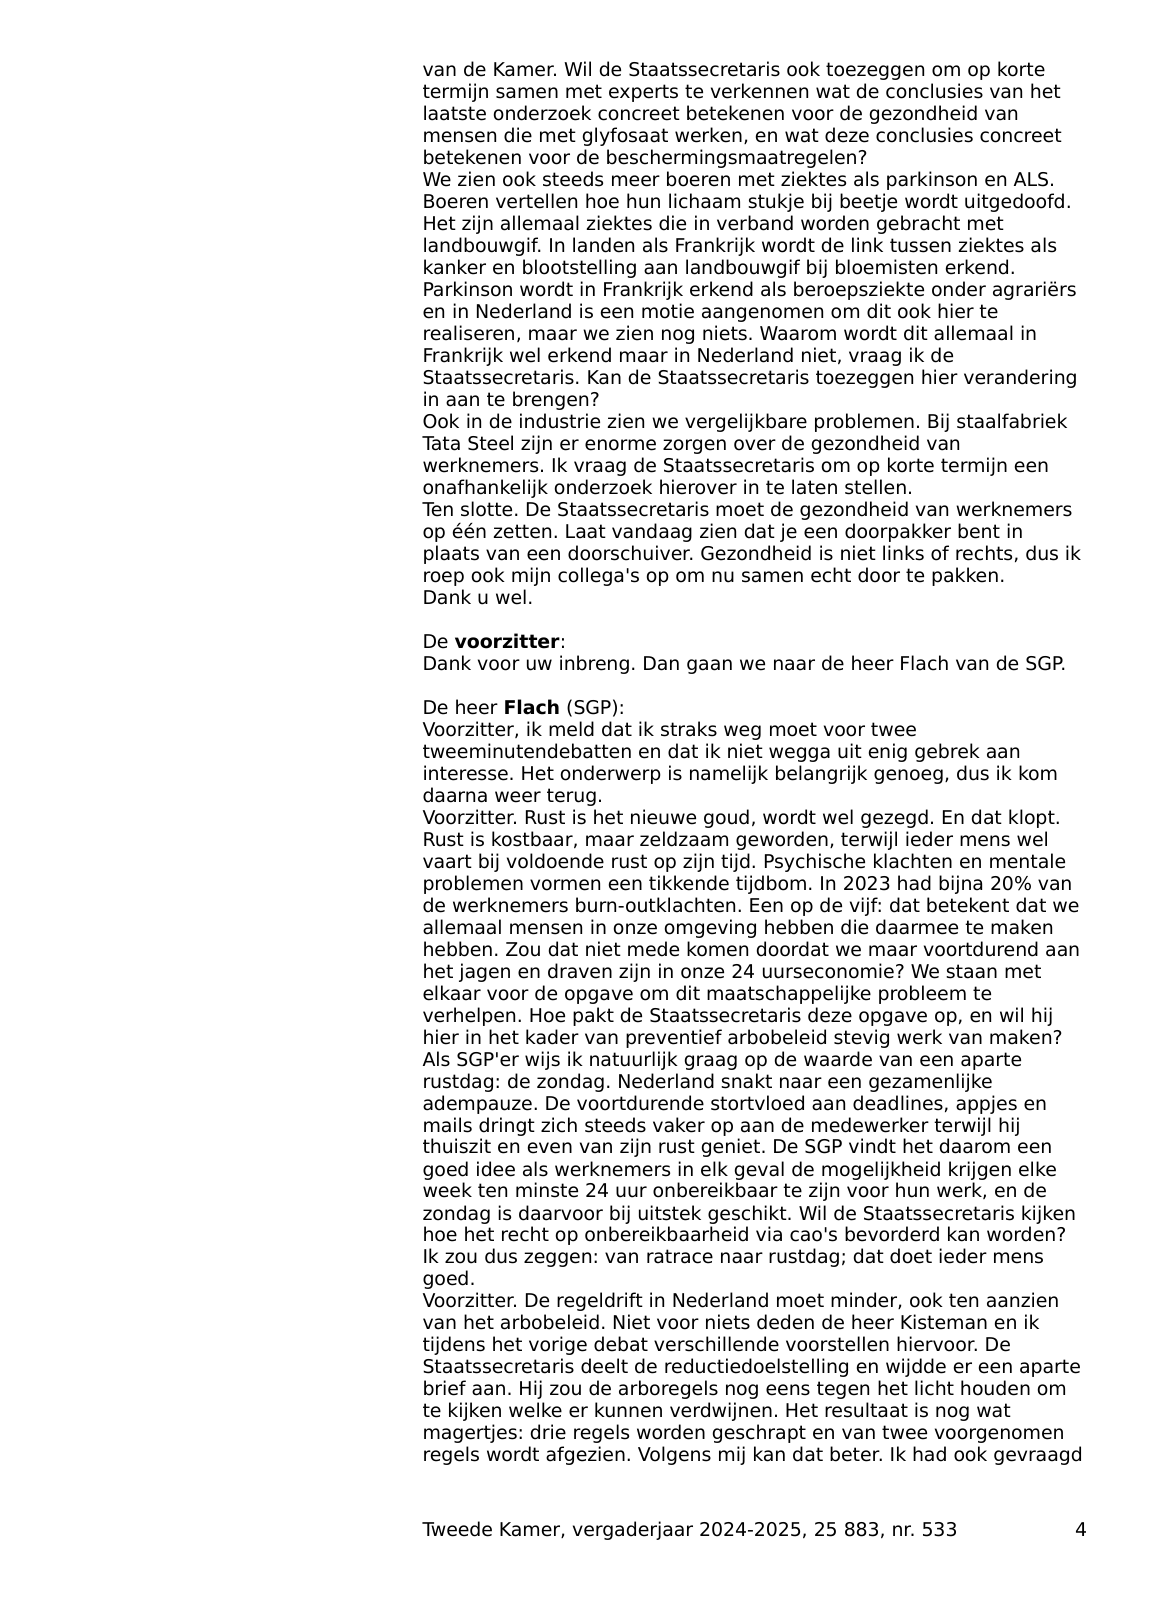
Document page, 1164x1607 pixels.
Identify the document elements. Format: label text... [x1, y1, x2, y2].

text Ook in de industrie zien we vergelijkbare problemen. Bij staalfabriek Tata Steel zijn er enorme zorgen over de gezondheid van werknemers. Ik vraag de Staatssecretaris om op korte termijn een onafhankelijk onderzoek hierover in te laten stellen. [422, 411, 1087, 499]
text Voorzitter. De regeldrift in Nederland moet minder, ook ten aanzien van het arbobeleid. Niet voor niets deden de heer Kisteman en ik tijdens het vorige debat verschillende voorstellen hiervoor. De Staatssecretaris deelt de reductiedoelstelling en wijdde er een aparte brief aan. Hij zou de arboregels nog eens tegen het licht houden om te kijken welke er kunnen verdwijnen. Het resultaat is nog wat magertjes: drie regels worden geschrapt en van twee voorgenomen regels wordt afgezien. Volgens mij kan dat beter. Ik had ook gevraagd [422, 1290, 1087, 1466]
text Voorzitter, ik meld dat ik straks weg moet voor twee tweeminutendebatten en dat ik niet wegga uit enig gebrek aan interesse. Het onderwerp is namelijk belangrijk genoeg, dus ik kom daarna weer terug. [422, 719, 1087, 807]
text Ten slotte. De Staatssecretaris moet de gezondheid van werknemers op één zetten. Laat vandaag zien dat je een doorpakker bent in plaats van een doorschuiver. Gezondheid is niet links of rechts, dus ik roep ook mijn collega's op om nu samen echt door te pakken. [422, 499, 1087, 587]
text Dank voor uw inbreng. Dan gaan we naar de heer Flach van de SGP. [422, 653, 1087, 675]
text Voorzitter. Rust is het nieuwe goud, wordt wel gezegd. En dat klopt. Rust is kostbaar, maar zeldzaam geworden, terwijl ieder mens wel vaart bij voldoende rust op zijn tijd. Psychische klachten en mentale problemen vormen een tikkende tijdbom. In 2023 had bijna 20% van de werknemers burn-outklachten. Een op de vijf: dat betekent dat we allemaal mensen in onze omgeving hebben die daarmee te maken hebben. Zou dat niet mede komen doordat we maar voortdurend aan het jagen en draven zijn in onze 24 uurseconomie? We staan met elkaar voor de opgave om dit maatschappelijke probleem te verhelpen. Hoe pakt de Staatssecretaris deze opgave op, en wil hij hier in het kader van preventief arbobeleid stevig werk van maken? Als SGP'er wijs ik natuurlijk graag op de waarde van een aparte rustdag: de zondag. Nederland snakt naar een gezamenlijke adempauze. De voortdurende stortvloed aan deadlines, appjes en mails dringt zich steeds vaker op aan de medewerker terwijl hij thuiszit en even van zijn rust geniet. De SGP vindt het daarom een goed idee als werknemers in elk geval de mogelijkheid krijgen elke week ten minste 24 uur onbereikbaar te zijn voor hun werk, en de zondag is daarvoor bij uitstek geschikt. Wil de Staatssecretaris kijken hoe het recht op onbereikbaarheid via cao's bevorderd kan worden? Ik zou dus zeggen: van ratrace naar rustdag; dat doet ieder mens goed. [422, 807, 1087, 1290]
text De voorzitter: [422, 631, 1087, 653]
text van de Kamer. Wil de Staatssecretaris ook toezeggen om op korte termijn samen met experts te verkennen wat de conclusies van het laatste onderzoek concreet betekenen voor de gezondheid van mensen die met glyfosaat werken, en wat deze conclusies concreet betekenen voor de beschermingsmaatregelen? [422, 59, 1087, 169]
text We zien ook steeds meer boeren met ziektes als parkinson en ALS. Boeren vertellen hoe hun lichaam stukje bij beetje wordt uitgedoofd. Het zijn allemaal ziektes die in verband worden gebracht met landbouwgif. In landen als Frankrijk wordt de link tussen ziektes als kanker en blootstelling aan landbouwgif bij bloemisten erkend. Parkinson wordt in Frankrijk erkend als beroepsziekte onder agrariërs en in Nederland is een motie aangenomen om dit ook hier te realiseren, maar we zien nog niets. Waarom wordt dit allemaal in Frankrijk wel erkend maar in Nederland niet, vraag ik de Staatssecretaris. Kan de Staatssecretaris toezeggen hier verandering in aan te brengen? [422, 169, 1087, 411]
text Dank u wel. [422, 587, 1087, 608]
text De heer Flach (SGP): [422, 697, 1087, 719]
